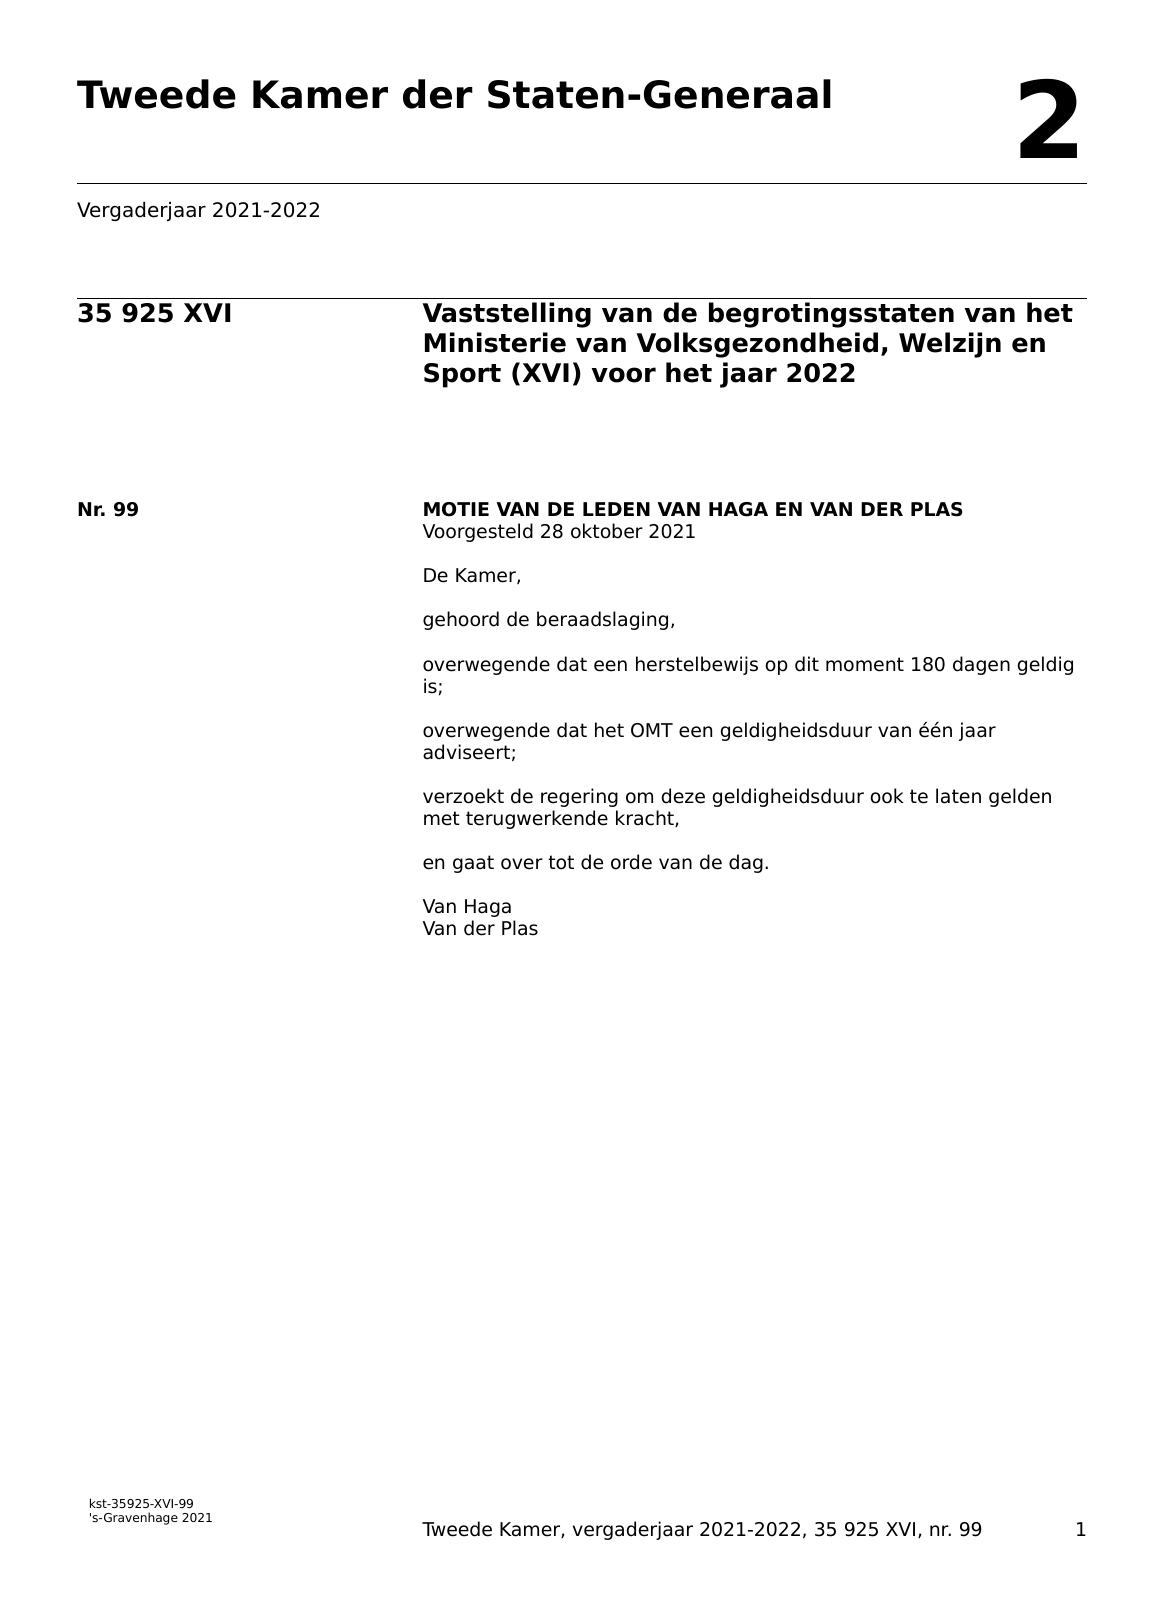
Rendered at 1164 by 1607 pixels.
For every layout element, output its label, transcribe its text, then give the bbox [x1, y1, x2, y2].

text verzoekt de regering om deze geldigheidsduur ook te laten gelden met terugwerkende kracht, [422, 786, 1087, 830]
subtitle 35 925 XVI Vaststelling van de begrotingsstaten van het Ministerie van Volksgezondheid, Welzijn en Sport (XVI) voor het jaar 2022 [77, 299, 1087, 388]
table_header Tweede Kamer der Staten-Generaal [77, 59, 886, 183]
text gehoord de beraadslaging, [422, 609, 1087, 631]
text Van Haga [422, 896, 1087, 918]
table_header 2 [886, 59, 1087, 183]
text en gaat over tot de orde van de dag. [422, 852, 1087, 874]
subtitle Nr. 99 MOTIE VAN DE LEDEN VAN HAGA EN VAN DER PLAS [77, 499, 1087, 521]
text kst-35925-XVI-99 [88, 1497, 323, 1511]
text Van der Plas [422, 918, 1087, 940]
table_cell Vergaderjaar 2021-2022 [77, 184, 1087, 298]
text overwegende dat een herstelbewijs op dit moment 180 dagen geldig is; [422, 653, 1087, 697]
text 's-Gravenhage 2021 [88, 1511, 323, 1525]
text overwegende dat het OMT een geldigheidsduur van één jaar adviseert; [422, 720, 1087, 764]
text De Kamer, [422, 565, 1087, 587]
text Voorgesteld 28 oktober 2021 [422, 521, 1087, 543]
